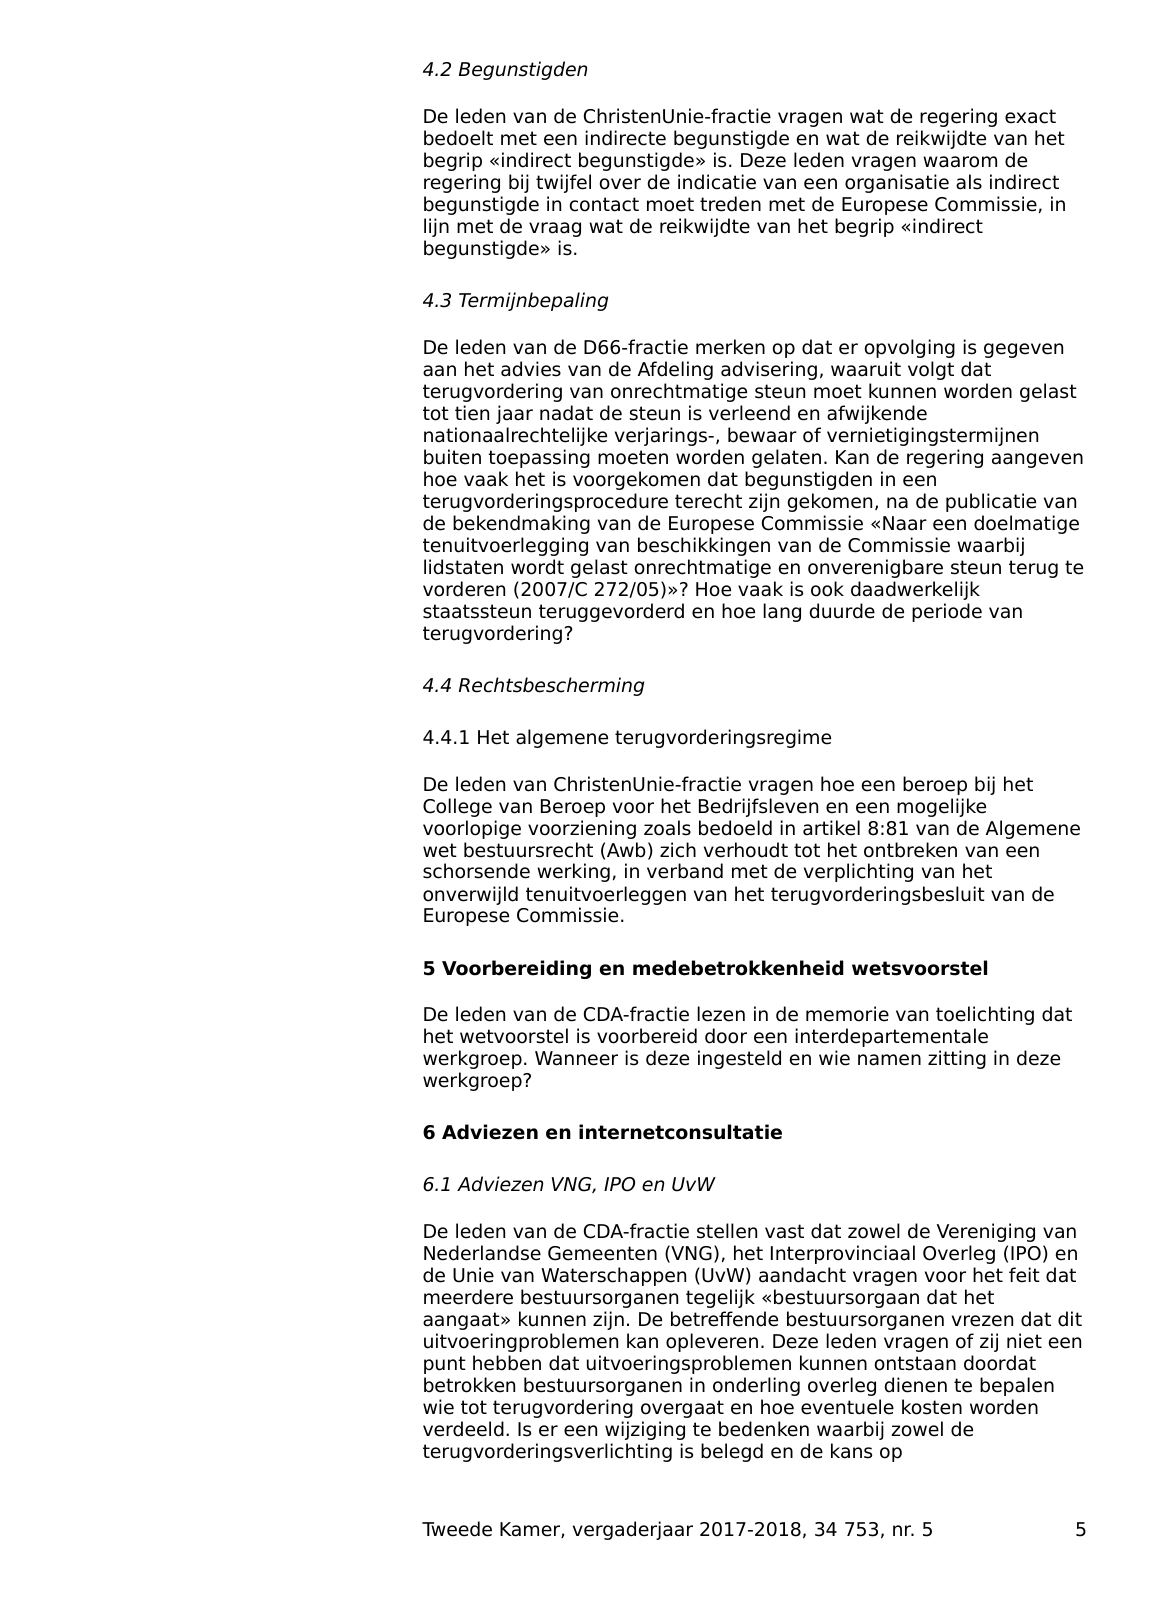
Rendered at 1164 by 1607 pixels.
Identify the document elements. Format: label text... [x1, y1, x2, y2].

subtitle 4.4.1 Het algemene terugvorderingsregime [422, 727, 1087, 748]
text De leden van de CDA-fractie lezen in de memorie van toelichting dat het wetvoorstel is voorbereid door een interdepartementale werkgroep. Wanneer is deze ingesteld en wie namen zitting in deze werkgroep? [422, 1004, 1087, 1092]
text De leden van de CDA-fractie stellen vast dat zowel de Vereniging van Nederlandse Gemeenten (VNG), het Interprovinciaal Overleg (IPO) en de Unie van Waterschappen (UvW) aandacht vragen voor het feit dat meerdere bestuursorganen tegelijk «bestuursorgaan dat het aangaat» kunnen zijn. De betreffende bestuursorganen vrezen dat dit uitvoeringproblemen kan opleveren. Deze leden vragen of zij niet een punt hebben dat uitvoeringsproblemen kunnen ontstaan doordat betrokken bestuursorganen in onderling overleg dienen te bepalen wie tot terugvordering overgaat en hoe eventuele kosten worden verdeeld. Is er een wijziging te bedenken waarbij zowel de terugvorderingsverlichting is belegd en de kans op [422, 1221, 1087, 1463]
subtitle 4.3 Termijnbepaling [422, 290, 1087, 312]
text De leden van de D66-fractie merken op dat er opvolging is gegeven aan het advies van de Afdeling advisering, waaruit volgt dat terugvordering van onrechtmatige steun moet kunnen worden gelast tot tien jaar nadat de steun is verleend en afwijkende nationaalrechtelijke verjarings-, bewaar of vernietigingstermijnen buiten toepassing moeten worden gelaten. Kan de regering aangeven hoe vaak het is voorgekomen dat begunstigden in een terugvorderingsprocedure terecht zijn gekomen, na de publicatie van de bekendmaking van de Europese Commissie «Naar een doelmatige tenuitvoerlegging van beschikkingen van de Commissie waarbij lidstaten wordt gelast onrechtmatige en onverenigbare steun terug te vorderen (2007/C 272/05)»? Hoe vaak is ook daadwerkelijk staatssteun teruggevorderd en hoe lang duurde de periode van terugvordering? [422, 337, 1087, 644]
subtitle 6.1 Adviezen VNG, IPO en UvW [422, 1174, 1087, 1196]
subtitle 6 Adviezen en internetconsultatie [422, 1122, 1087, 1144]
subtitle 4.2 Begunstigden [422, 59, 1087, 81]
text De leden van de ChristenUnie-fractie vragen wat de regering exact bedoelt met een indirecte begunstigde en wat de reikwijdte van het begrip «indirect begunstigde» is. Deze leden vragen waarom de regering bij twijfel over de indicatie van een organisatie als indirect begunstigde in contact moet treden met de Europese Commissie, in lijn met de vraag wat de reikwijdte van het begrip «indirect begunstigde» is. [422, 106, 1087, 260]
text De leden van ChristenUnie-fractie vragen hoe een beroep bij het College van Beroep voor het Bedrijfsleven en een mogelijke voorlopige voorziening zoals bedoeld in artikel 8:81 van de Algemene wet bestuursrecht (Awb) zich verhoudt tot het ontbreken van een schorsende werking, in verband met de verplichting van het onverwijld tenuitvoerleggen van het terugvorderingsbesluit van de Europese Commissie. [422, 773, 1087, 927]
subtitle 4.4 Rechtsbescherming [422, 674, 1087, 697]
subtitle 5 Voorbereiding en medebetrokkenheid wetsvoorstel [422, 957, 1087, 979]
